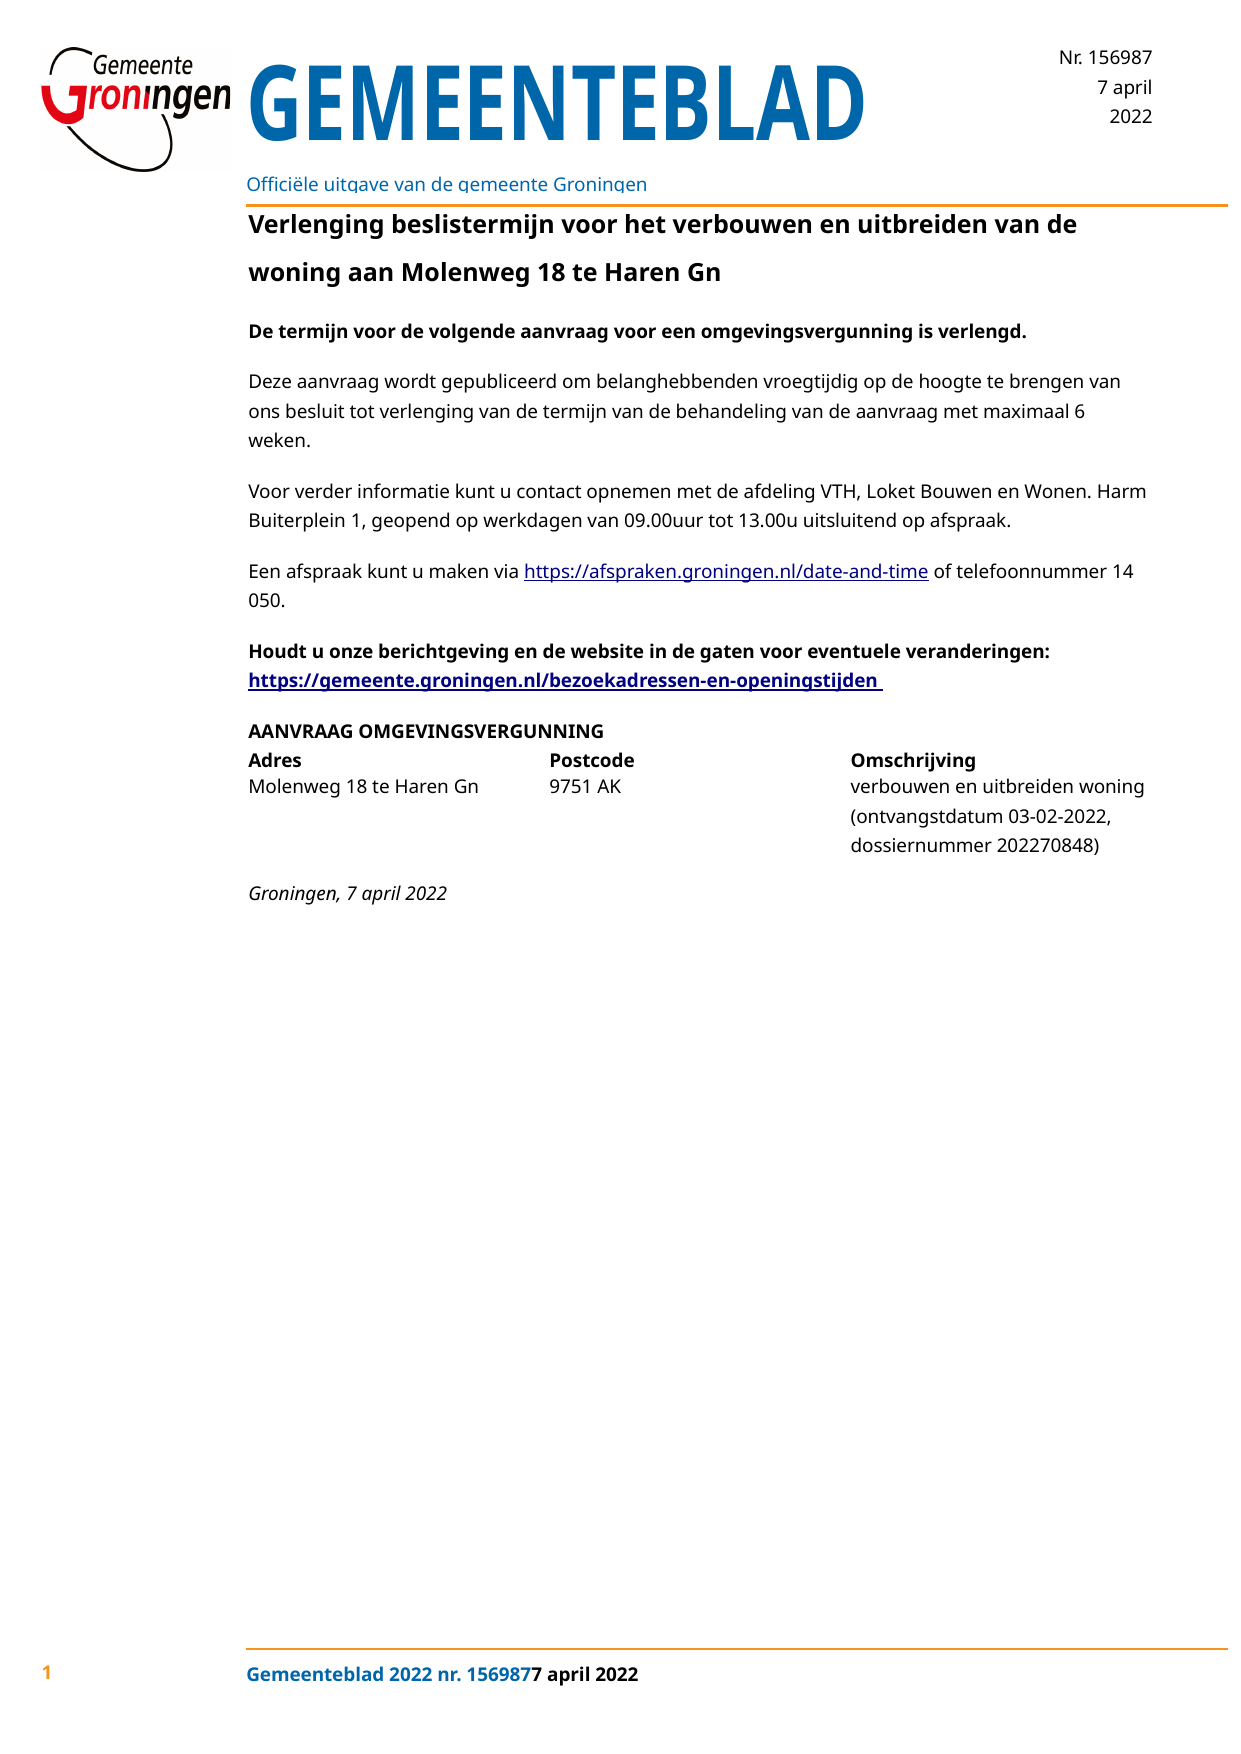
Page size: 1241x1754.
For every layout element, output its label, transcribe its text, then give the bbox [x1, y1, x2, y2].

table_cell 9751 AK [549, 773, 850, 858]
text Groningen, 7 april 2022 [248, 880, 1152, 905]
table_header Adres [248, 748, 549, 773]
table_cell verbouwen en uitbreiden woning (ontvangstdatum 03-02-2022, dossiernummer 202270848) [850, 773, 1152, 858]
text Een afspraak kunt u maken via https://afspraken.groningen.nl/date-and-time of telefoonnummer 14 050. [248, 558, 1152, 613]
picture [41, 47, 231, 172]
text De termijn voor de volgende aanvraag voor een omgevingsvergunning is verlengd. [248, 318, 1152, 344]
text Deze aanvraag wordt gepubliceerd om belanghebbenden vroegtijdig op de hoogte te brengen van ons besluit tot verlenging van de termijn van de behandeling van de aanvraag met maximaal 6 weken. [248, 368, 1152, 453]
text AANVRAAG OMGEVINGSVERGUNNING [248, 718, 1152, 744]
table_cell Molenweg 18 te Haren Gn [248, 773, 549, 858]
table_header Postcode [549, 748, 850, 773]
text Voor verder informatie kunt u contact opnemen met de afdeling VTH, Loket Bouwen en Wonen. Harm Buiterplein 1, geopend op werkdagen van 09.00uur tot 13.00u uitsluitend op afspraak. [248, 478, 1152, 533]
text Houdt u onze berichtgeving en de website in de gaten voor eventuele veranderingen: https://gemeente.groningen.nl/bezoekadressen-en-openingstijden [248, 638, 1152, 693]
table_header Omschrijving [850, 748, 1152, 773]
text Verlenging beslistermijn voor het verbouwen en uitbreiden van de woning aan Molenweg 18 te Haren Gn [248, 207, 1152, 288]
